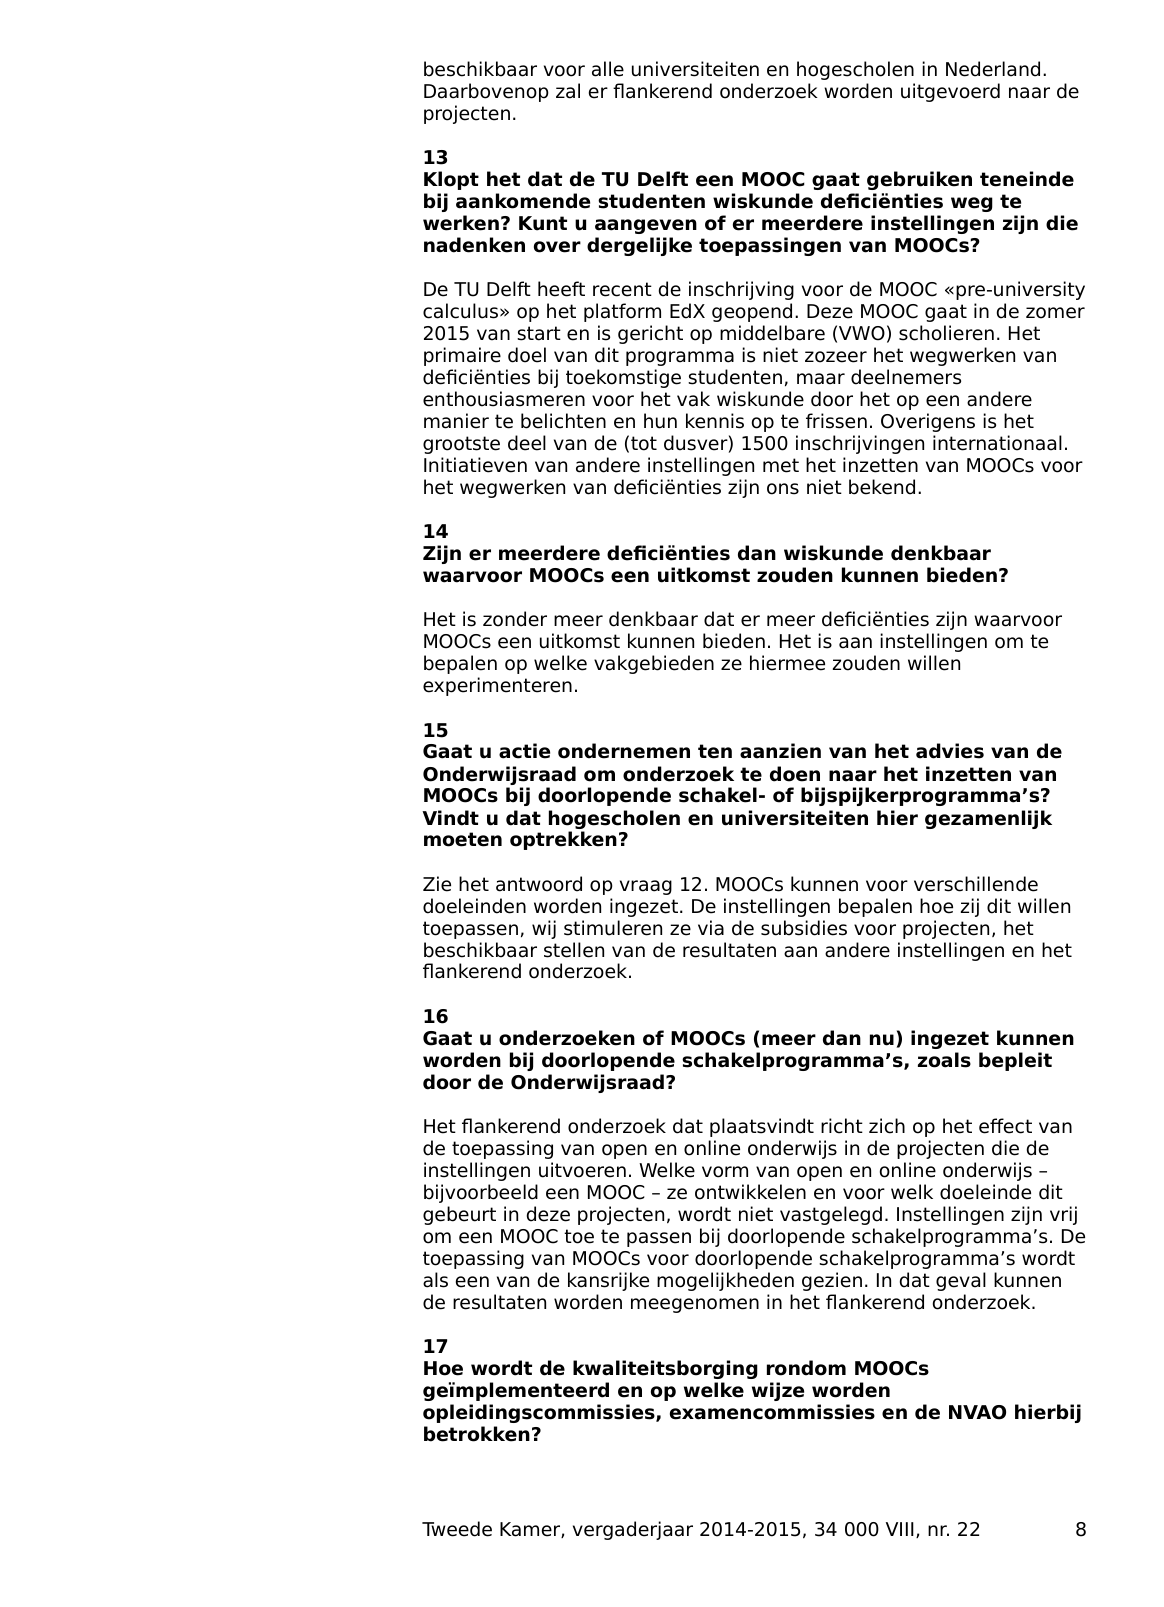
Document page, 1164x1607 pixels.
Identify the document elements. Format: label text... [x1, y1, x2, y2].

text 13 [422, 147, 1087, 169]
text 17 [422, 1336, 1087, 1358]
text Het flankerend onderzoek dat plaatsvindt richt zich op het effect van de toepassing van open en online onderwijs in de projecten die de instellingen uitvoeren. Welke vorm van open en online onderwijs – bijvoorbeeld een MOOC – ze ontwikkelen en voor welk doeleinde dit gebeurt in deze projecten, wordt niet vastgelegd. Instellingen zijn vrij om een MOOC toe te passen bij doorlopende schakelprogramma’s. De toepassing van MOOCs voor doorlopende schakelprogramma’s wordt als een van de kansrijke mogelijkheden gezien. In dat geval kunnen de resultaten worden meegenomen in het flankerend onderzoek. [422, 1116, 1087, 1313]
text Klopt het dat de TU Delft een MOOC gaat gebruiken teneinde bij aankomende studenten wiskunde deficiënties weg te werken? Kunt u aangeven of er meerdere instellingen zijn die nadenken over dergelijke toepassingen van MOOCs? [422, 169, 1087, 257]
text 15 [422, 719, 1087, 741]
text 16 [422, 1006, 1087, 1028]
text Gaat u actie ondernemen ten aanzien van het advies van de Onderwijsraad om onderzoek te doen naar het inzetten van MOOCs bij doorlopende schakel- of bijspijkerprogramma’s? [422, 741, 1087, 807]
text Gaat u onderzoeken of MOOCs (meer dan nu) ingezet kunnen worden bij doorlopende schakelprogramma’s, zoals bepleit door de Onderwijsraad? [422, 1028, 1087, 1093]
text 14 [422, 521, 1087, 543]
text Zie het antwoord op vraag 12. MOOCs kunnen voor verschillende doeleinden worden ingezet. De instellingen bepalen hoe zij dit willen toepassen, wij stimuleren ze via de subsidies voor projecten, het beschikbaar stellen van de resultaten aan andere instellingen en het flankerend onderzoek. [422, 873, 1087, 983]
text Hoe wordt de kwaliteitsborging rondom MOOCs geïmplementeerd en op welke wijze worden opleidingscommissies, examencommissies en de NVAO hierbij betrokken? [422, 1358, 1087, 1446]
text Vindt u dat hogescholen en universiteiten hier gezamenlijk moeten optrekken? [422, 807, 1087, 851]
text Zijn er meerdere deficiënties dan wiskunde denkbaar waarvoor MOOCs een uitkomst zouden kunnen bieden? [422, 543, 1087, 587]
text Het is zonder meer denkbaar dat er meer deficiënties zijn waarvoor MOOCs een uitkomst kunnen bieden. Het is aan instellingen om te bepalen op welke vakgebieden ze hiermee zouden willen experimenteren. [422, 609, 1087, 697]
text beschikbaar voor alle universiteiten en hogescholen in Nederland. Daarbovenop zal er flankerend onderzoek worden uitgevoerd naar de projecten. [422, 59, 1087, 125]
text De TU Delft heeft recent de inschrijving voor de MOOC «pre-university calculus» op het platform EdX geopend. Deze MOOC gaat in de zomer 2015 van start en is gericht op middelbare (VWO) scholieren. Het primaire doel van dit programma is niet zozeer het wegwerken van deficiënties bij toekomstige studenten, maar deelnemers enthousiasmeren voor het vak wiskunde door het op een andere manier te belichten en hun kennis op te frissen. Overigens is het grootste deel van de (tot dusver) 1500 inschrijvingen internationaal. Initiatieven van andere instellingen met het inzetten van MOOCs voor het wegwerken van deficiënties zijn ons niet bekend. [422, 279, 1087, 499]
